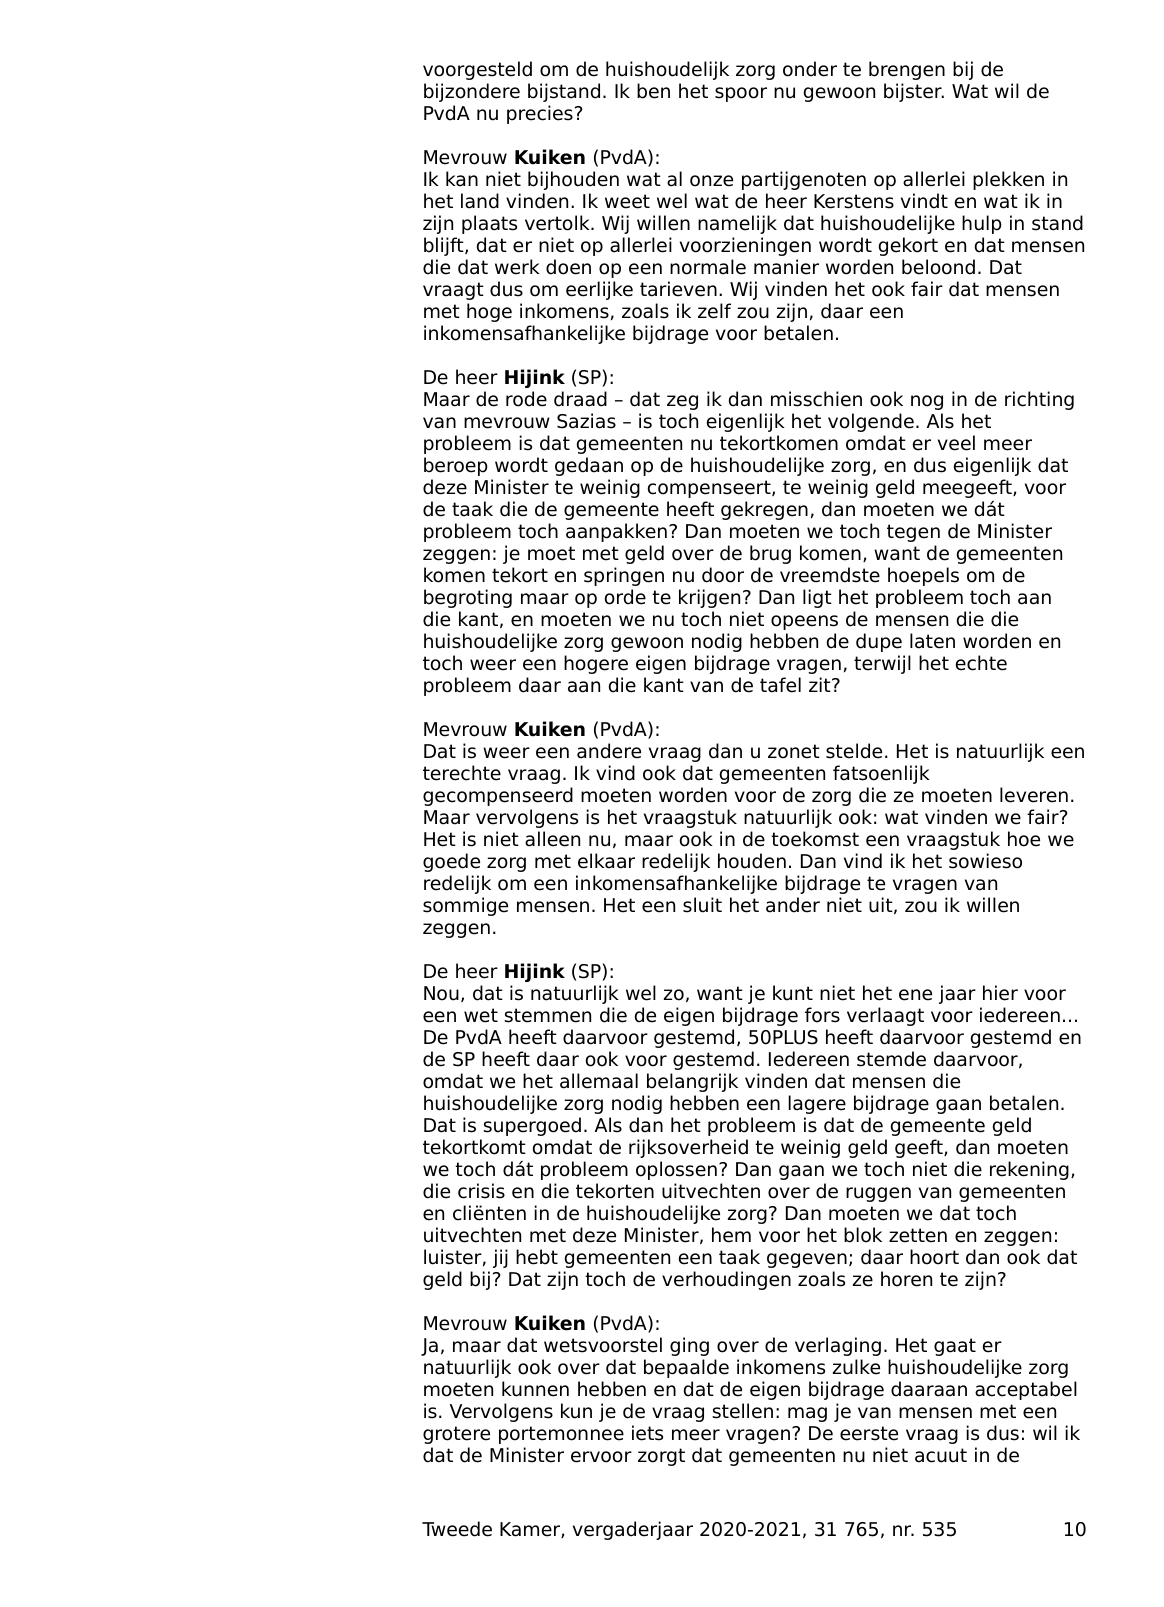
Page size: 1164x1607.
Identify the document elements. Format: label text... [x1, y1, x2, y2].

text Mevrouw Kuiken (PvdA): [422, 1313, 1087, 1335]
text De heer Hijink (SP): [422, 367, 1087, 389]
text Nou, dat is natuurlijk wel zo, want je kunt niet het ene jaar hier voor een wet stemmen die de eigen bijdrage fors verlaagt voor iedereen... De PvdA heeft daarvoor gestemd, 50PLUS heeft daarvoor gestemd en de SP heeft daar ook voor gestemd. Iedereen stemde daarvoor, omdat we het allemaal belangrijk vinden dat mensen die huishoudelijke zorg nodig hebben een lagere bijdrage gaan betalen. Dat is supergoed. Als dan het probleem is dat de gemeente geld tekortkomt omdat de rijksoverheid te weinig geld geeft, dan moeten we toch dát probleem oplossen? Dan gaan we toch niet die rekening, die crisis en die tekorten uitvechten over de ruggen van gemeenten en cliënten in de huishoudelijke zorg? Dan moeten we dat toch uitvechten met deze Minister, hem voor het blok zetten en zeggen: luister, jij hebt gemeenten een taak gegeven; daar hoort dan ook dat geld bij? Dat zijn toch de verhoudingen zoals ze horen te zijn? [422, 983, 1087, 1291]
text Mevrouw Kuiken (PvdA): [422, 719, 1087, 741]
text Ja, maar dat wetsvoorstel ging over de verlaging. Het gaat er natuurlijk ook over dat bepaalde inkomens zulke huishoudelijke zorg moeten kunnen hebben en dat de eigen bijdrage daaraan acceptabel is. Vervolgens kun je de vraag stellen: mag je van mensen met een grotere portemonnee iets meer vragen? De eerste vraag is dus: wil ik dat de Minister ervoor zorgt dat gemeenten nu niet acuut in de [422, 1335, 1087, 1467]
text Dat is weer een andere vraag dan u zonet stelde. Het is natuurlijk een terechte vraag. Ik vind ook dat gemeenten fatsoenlijk gecompenseerd moeten worden voor de zorg die ze moeten leveren. Maar vervolgens is het vraagstuk natuurlijk ook: wat vinden we fair? Het is niet alleen nu, maar ook in de toekomst een vraagstuk hoe we goede zorg met elkaar redelijk houden. Dan vind ik het sowieso redelijk om een inkomensafhankelijke bijdrage te vragen van sommige mensen. Het een sluit het ander niet uit, zou ik willen zeggen. [422, 741, 1087, 939]
text Maar de rode draad – dat zeg ik dan misschien ook nog in de richting van mevrouw Sazias – is toch eigenlijk het volgende. Als het probleem is dat gemeenten nu tekortkomen omdat er veel meer beroep wordt gedaan op de huishoudelijke zorg, en dus eigenlijk dat deze Minister te weinig compenseert, te weinig geld meegeeft, voor de taak die de gemeente heeft gekregen, dan moeten we dát probleem toch aanpakken? Dan moeten we toch tegen de Minister zeggen: je moet met geld over de brug komen, want de gemeenten komen tekort en springen nu door de vreemdste hoepels om de begroting maar op orde te krijgen? Dan ligt het probleem toch aan die kant, en moeten we nu toch niet opeens de mensen die die huishoudelijke zorg gewoon nodig hebben de dupe laten worden en toch weer een hogere eigen bijdrage vragen, terwijl het echte probleem daar aan die kant van de tafel zit? [422, 389, 1087, 697]
text Ik kan niet bijhouden wat al onze partijgenoten op allerlei plekken in het land vinden. Ik weet wel wat de heer Kerstens vindt en wat ik in zijn plaats vertolk. Wij willen namelijk dat huishoudelijke hulp in stand blijft, dat er niet op allerlei voorzieningen wordt gekort en dat mensen die dat werk doen op een normale manier worden beloond. Dat vraagt dus om eerlijke tarieven. Wij vinden het ook fair dat mensen met hoge inkomens, zoals ik zelf zou zijn, daar een inkomensafhankelijke bijdrage voor betalen. [422, 169, 1087, 345]
text voorgesteld om de huishoudelijk zorg onder te brengen bij de bijzondere bijstand. Ik ben het spoor nu gewoon bijster. Wat wil de PvdA nu precies? [422, 59, 1087, 125]
text Mevrouw Kuiken (PvdA): [422, 147, 1087, 169]
text De heer Hijink (SP): [422, 961, 1087, 983]
